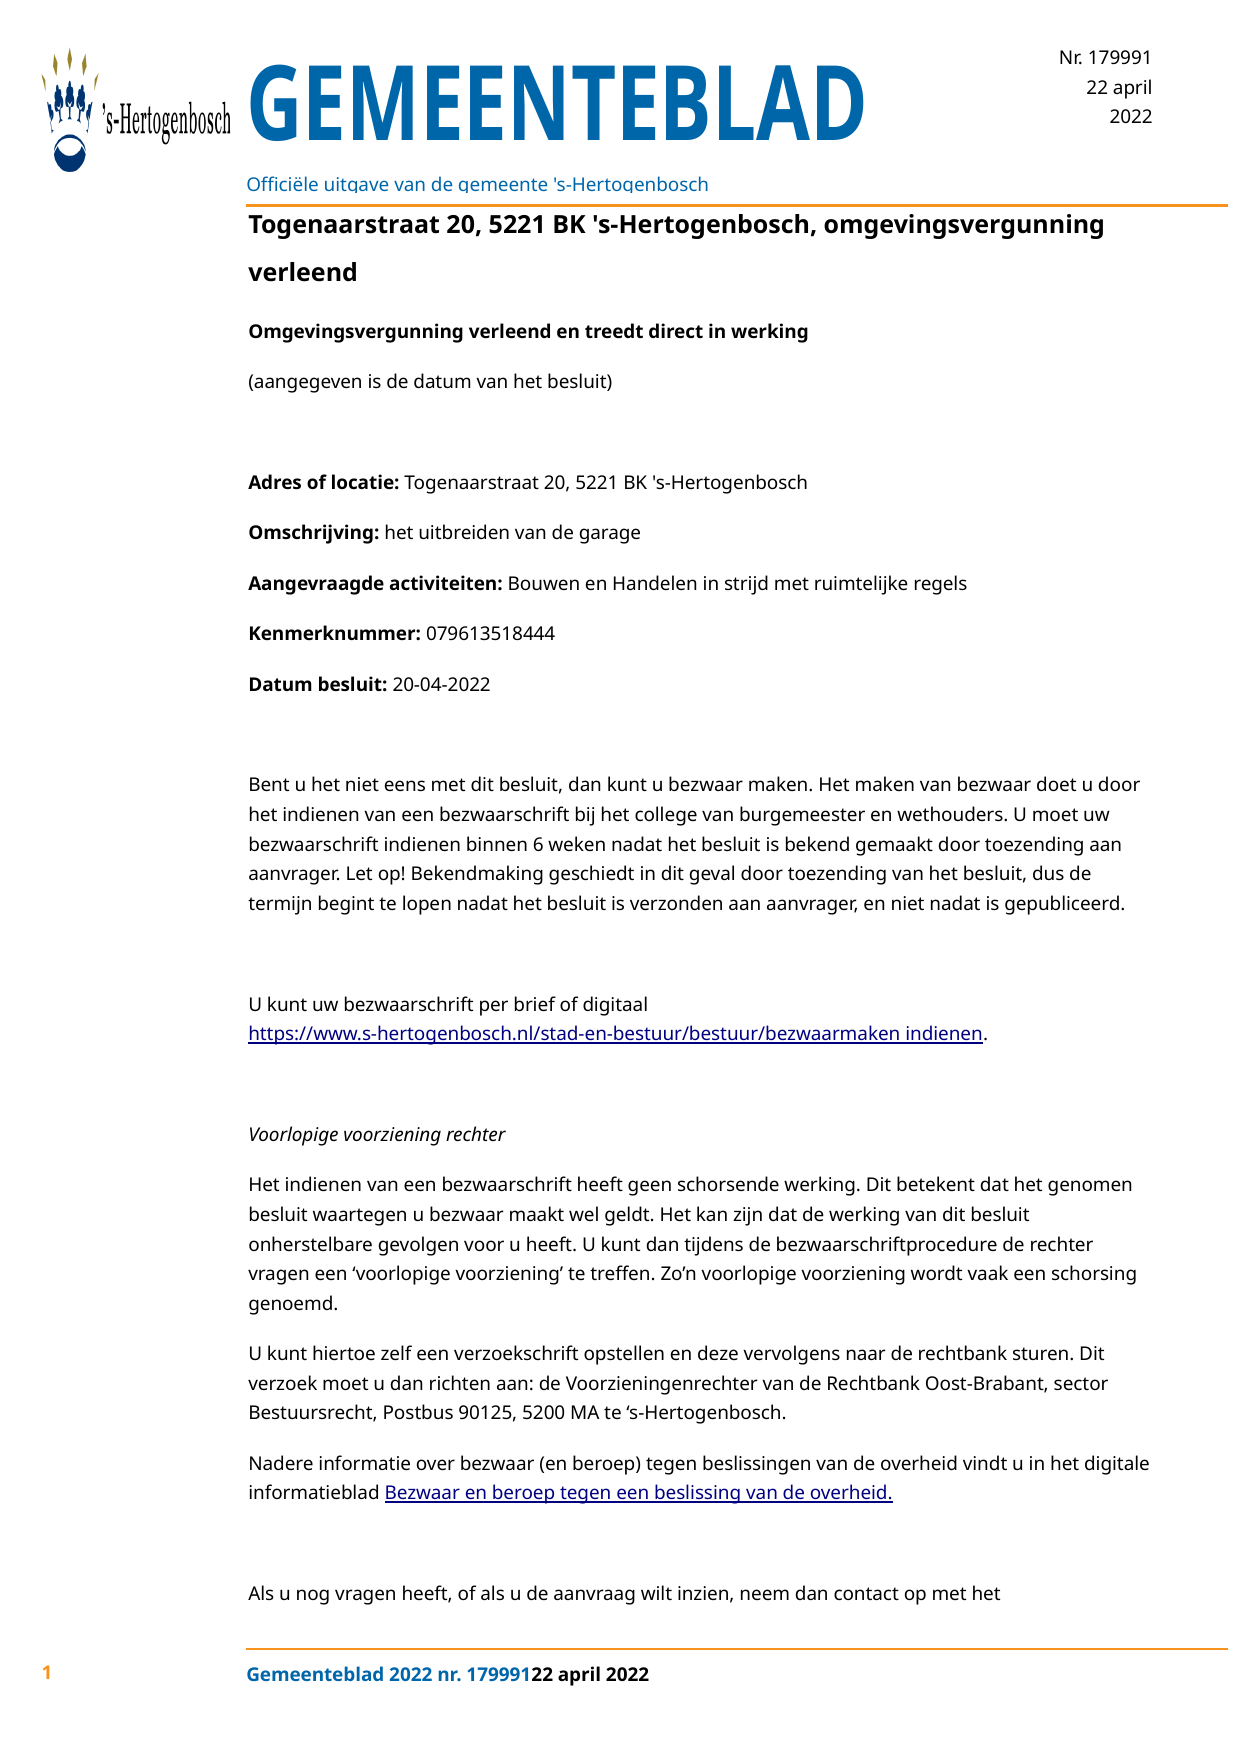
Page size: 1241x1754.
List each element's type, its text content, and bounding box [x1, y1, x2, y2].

text Kenmerknummer: 079613518444 [248, 620, 1152, 646]
text Datum besluit: 20-04-2022 [248, 671, 1152, 697]
text Omschrijving: het uitbreiden van de garage [248, 519, 1152, 545]
text U kunt hiertoe zelf een verzoekschrift opstellen en deze vervolgens naar de rechtbank sturen. Dit verzoek moet u dan richten aan: de Voorzieningenrechter van de Rechtbank Oost-Brabant, sector Bestuursrecht, Postbus 90125, 5200 MA te ‘s-Hertogenbosch. [248, 1340, 1152, 1425]
picture [41, 47, 231, 172]
text Togenaarstraat 20, 5221 BK 's-Hertogenbosch, omgevingsvergunning verleend [248, 207, 1152, 288]
text Bent u het niet eens met dit besluit, dan kunt u bezwaar maken. Het maken van bezwaar doet u door het indienen van een bezwaarschrift bij het college van burgemeester en wethouders. U moet uw bezwaarschrift indienen binnen 6 weken nadat het besluit is bekend gemaakt door toezending aan aanvrager. Let op! Bekendmaking geschiedt in dit geval door toezending van het besluit, dus de termijn begint te lopen nadat het besluit is verzonden aan aanvrager, en niet nadat is gepubliceerd. [248, 772, 1152, 916]
text Aangevraagde activiteiten: Bouwen en Handelen in strijd met ruimtelijke regels [248, 570, 1152, 596]
text Omgevingsvergunning verleend en treedt direct in werking [248, 318, 1152, 344]
text Adres of locatie: Togenaarstraat 20, 5221 BK 's-Hertogenbosch [248, 469, 1152, 495]
text Als u nog vragen heeft, of als u de aanvraag wilt inzien, neem dan contact op met het [248, 1580, 1152, 1606]
text U kunt uw bezwaarschrift per brief of digitaal https://www.s-hertogenbosch.nl/stad-en-bestuur/bestuur/bezwaarmaken indienen. [248, 991, 1152, 1046]
text Nadere informatie over bezwaar (en beroep) tegen beslissingen van de overheid vindt u in het digitale informatieblad Bezwaar en beroep tegen een beslissing van de overheid. [248, 1450, 1152, 1505]
text Het indienen van een bezwaarschrift heeft geen schorsende werking. Dit betekent dat het genomen besluit waartegen u bezwaar maakt wel geldt. Het kan zijn dat de werking van dit besluit onherstelbare gevolgen voor u heeft. U kunt dan tijdens de bezwaarschriftprocedure de rechter vragen een ‘voorlopige voorziening’ te treffen. Zo’n voorlopige voorziening wordt vaak een schorsing genoemd. [248, 1172, 1152, 1316]
text (aangegeven is de datum van het besluit) [248, 368, 1152, 394]
text Voorlopige voorziening rechter [248, 1121, 1152, 1147]
